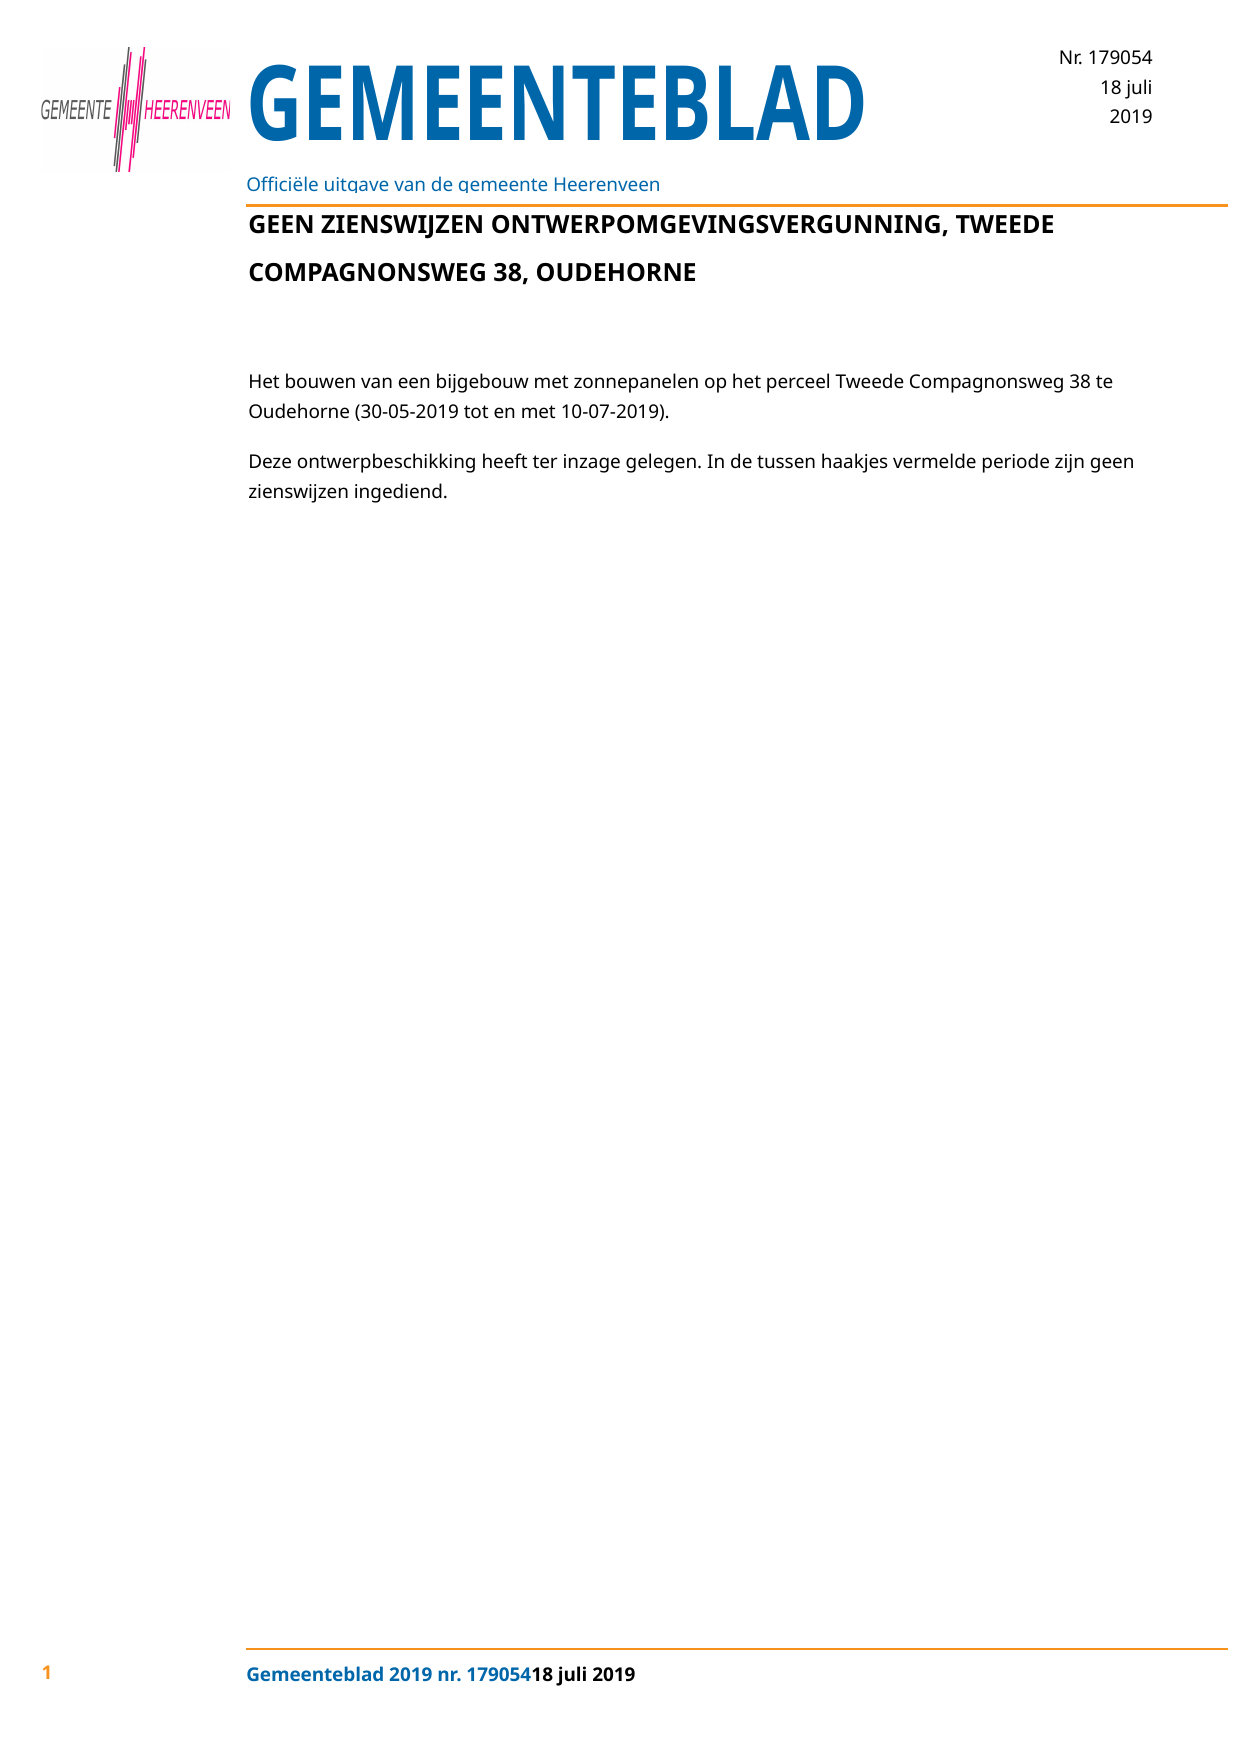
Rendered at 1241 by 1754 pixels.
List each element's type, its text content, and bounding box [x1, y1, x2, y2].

text Deze ontwerpbeschikking heeft ter inzage gelegen. In de tussen haakjes vermelde periode zijn geen zienswijzen ingediend. [248, 448, 1152, 504]
text GEEN ZIENSWIJZEN ONTWERPOMGEVINGSVERGUNNING, TWEEDE COMPAGNONSWEG 38, OUDEHORNE [248, 207, 1152, 288]
text Het bouwen van een bijgebouw met zonnepanelen op het perceel Tweede Compagnonsweg 38 te Oudehorne (30-05-2019 tot en met 10-07-2019). [248, 368, 1152, 424]
picture [41, 47, 231, 172]
